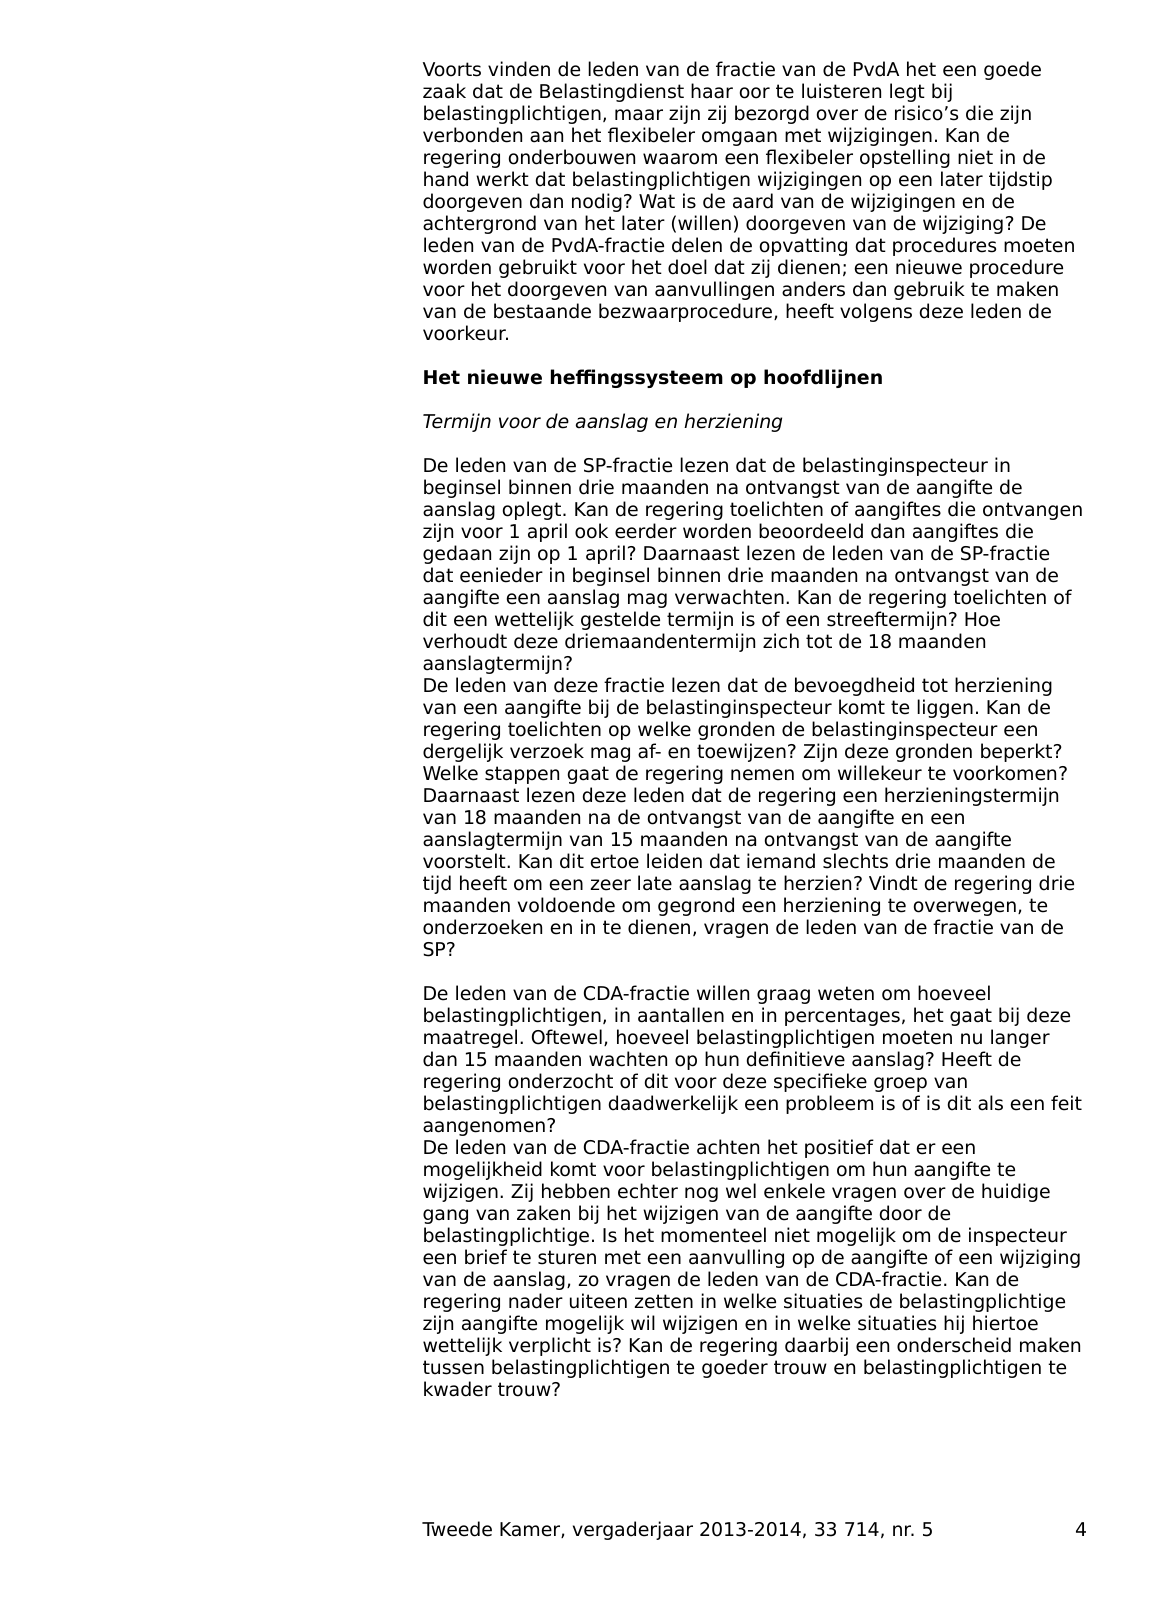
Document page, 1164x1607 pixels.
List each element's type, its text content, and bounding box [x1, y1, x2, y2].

text Voorts vinden de leden van de fractie van de PvdA het een goede zaak dat de Belastingdienst haar oor te luisteren legt bij belastingplichtigen, maar zijn zij bezorgd over de risico’s die zijn verbonden aan het flexibeler omgaan met wijzigingen. Kan de regering onderbouwen waarom een flexibeler opstelling niet in de hand werkt dat belastingplichtigen wijzigingen op een later tijdstip doorgeven dan nodig? Wat is de aard van de wijzigingen en de achtergrond van het later (willen) doorgeven van de wijziging? De leden van de PvdA-fractie delen de opvatting dat procedures moeten worden gebruikt voor het doel dat zij dienen; een nieuwe procedure voor het doorgeven van aanvullingen anders dan gebruik te maken van de bestaande bezwaarprocedure, heeft volgens deze leden de voorkeur. [422, 59, 1087, 345]
subtitle Termijn voor de aanslag en herziening [422, 411, 1087, 433]
text De leden van de CDA-fractie willen graag weten om hoeveel belastingplichtigen, in aantallen en in percentages, het gaat bij deze maatregel. Oftewel, hoeveel belastingplichtigen moeten nu langer dan 15 maanden wachten op hun definitieve aanslag? Heeft de regering onderzocht of dit voor deze specifieke groep van belastingplichtigen daadwerkelijk een probleem is of is dit als een feit aangenomen? [422, 983, 1087, 1137]
text De leden van de SP-fractie lezen dat de belastinginspecteur in beginsel binnen drie maanden na ontvangst van de aangifte de aanslag oplegt. Kan de regering toelichten of aangiftes die ontvangen zijn voor 1 april ook eerder worden beoordeeld dan aangiftes die gedaan zijn op 1 april? Daarnaast lezen de leden van de SP-fractie dat eenieder in beginsel binnen drie maanden na ontvangst van de aangifte een aanslag mag verwachten. Kan de regering toelichten of dit een wettelijk gestelde termijn is of een streeftermijn? Hoe verhoudt deze driemaandentermijn zich tot de 18 maanden aanslagtermijn? [422, 455, 1087, 675]
text De leden van deze fractie lezen dat de bevoegdheid tot herziening van een aangifte bij de belastinginspecteur komt te liggen. Kan de regering toelichten op welke gronden de belastinginspecteur een dergelijk verzoek mag af- en toewijzen? Zijn deze gronden beperkt? Welke stappen gaat de regering nemen om willekeur te voorkomen? Daarnaast lezen deze leden dat de regering een herzieningstermijn van 18 maanden na de ontvangst van de aangifte en een aanslagtermijn van 15 maanden na ontvangst van de aangifte voorstelt. Kan dit ertoe leiden dat iemand slechts drie maanden de tijd heeft om een zeer late aanslag te herzien? Vindt de regering drie maanden voldoende om gegrond een herziening te overwegen, te onderzoeken en in te dienen, vragen de leden van de fractie van de SP? [422, 675, 1087, 961]
text De leden van de CDA-fractie achten het positief dat er een mogelijkheid komt voor belastingplichtigen om hun aangifte te wijzigen. Zij hebben echter nog wel enkele vragen over de huidige gang van zaken bij het wijzigen van de aangifte door de belastingplichtige. Is het momenteel niet mogelijk om de inspecteur een brief te sturen met een aanvulling op de aangifte of een wijziging van de aanslag, zo vragen de leden van de CDA-fractie. Kan de regering nader uiteen zetten in welke situaties de belastingplichtige zijn aangifte mogelijk wil wijzigen en in welke situaties hij hiertoe wettelijk verplicht is? Kan de regering daarbij een onderscheid maken tussen belastingplichtigen te goeder trouw en belastingplichtigen te kwader trouw? [422, 1137, 1087, 1401]
subtitle Het nieuwe heffingssysteem op hoofdlijnen [422, 367, 1087, 389]
